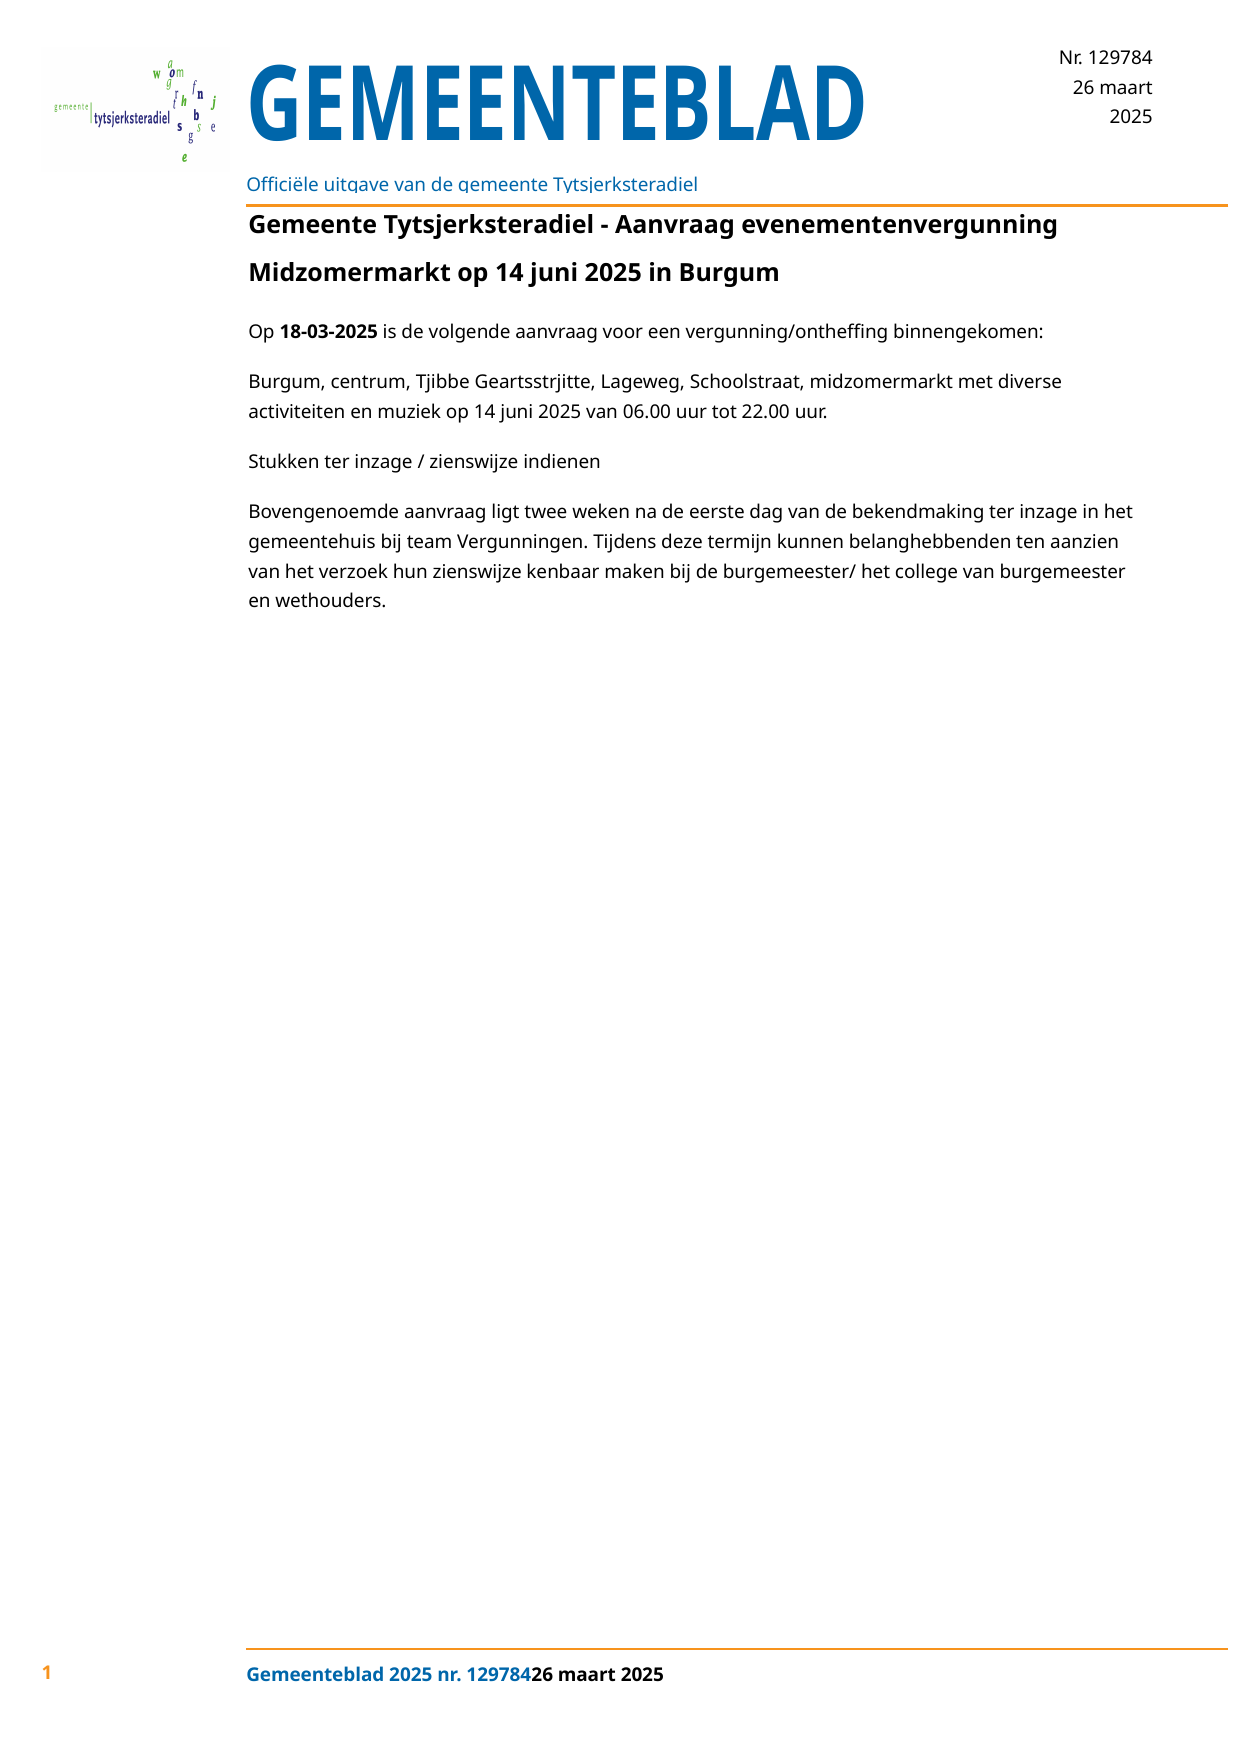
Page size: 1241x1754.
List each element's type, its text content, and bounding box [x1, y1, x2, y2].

text Gemeente Tytsjerksteradiel - Aanvraag evenementenvergunning Midzomermarkt op 14 juni 2025 in Burgum [248, 207, 1152, 288]
text Stukken ter inzage / zienswijze indienen [248, 448, 1152, 474]
text Burgum, centrum, Tjibbe Geartsstrjitte, Lageweg, Schoolstraat, midzomermarkt met diverse activiteiten en muziek op 14 juni 2025 van 06.00 uur tot 22.00 uur. [248, 368, 1152, 424]
text Op 18-03-2025 is de volgende aanvraag voor een vergunning/ontheffing binnengekomen: [248, 318, 1152, 344]
picture [41, 47, 231, 172]
text Bovengenoemde aanvraag ligt twee weken na de eerste dag van de bekendmaking ter inzage in het gemeentehuis bij team Vergunningen. Tijdens deze termijn kunnen belanghebbenden ten aanzien van het verzoek hun zienswijze kenbaar maken bij de burgemeester/ het college van burgemeester en wethouders. [248, 499, 1152, 613]
